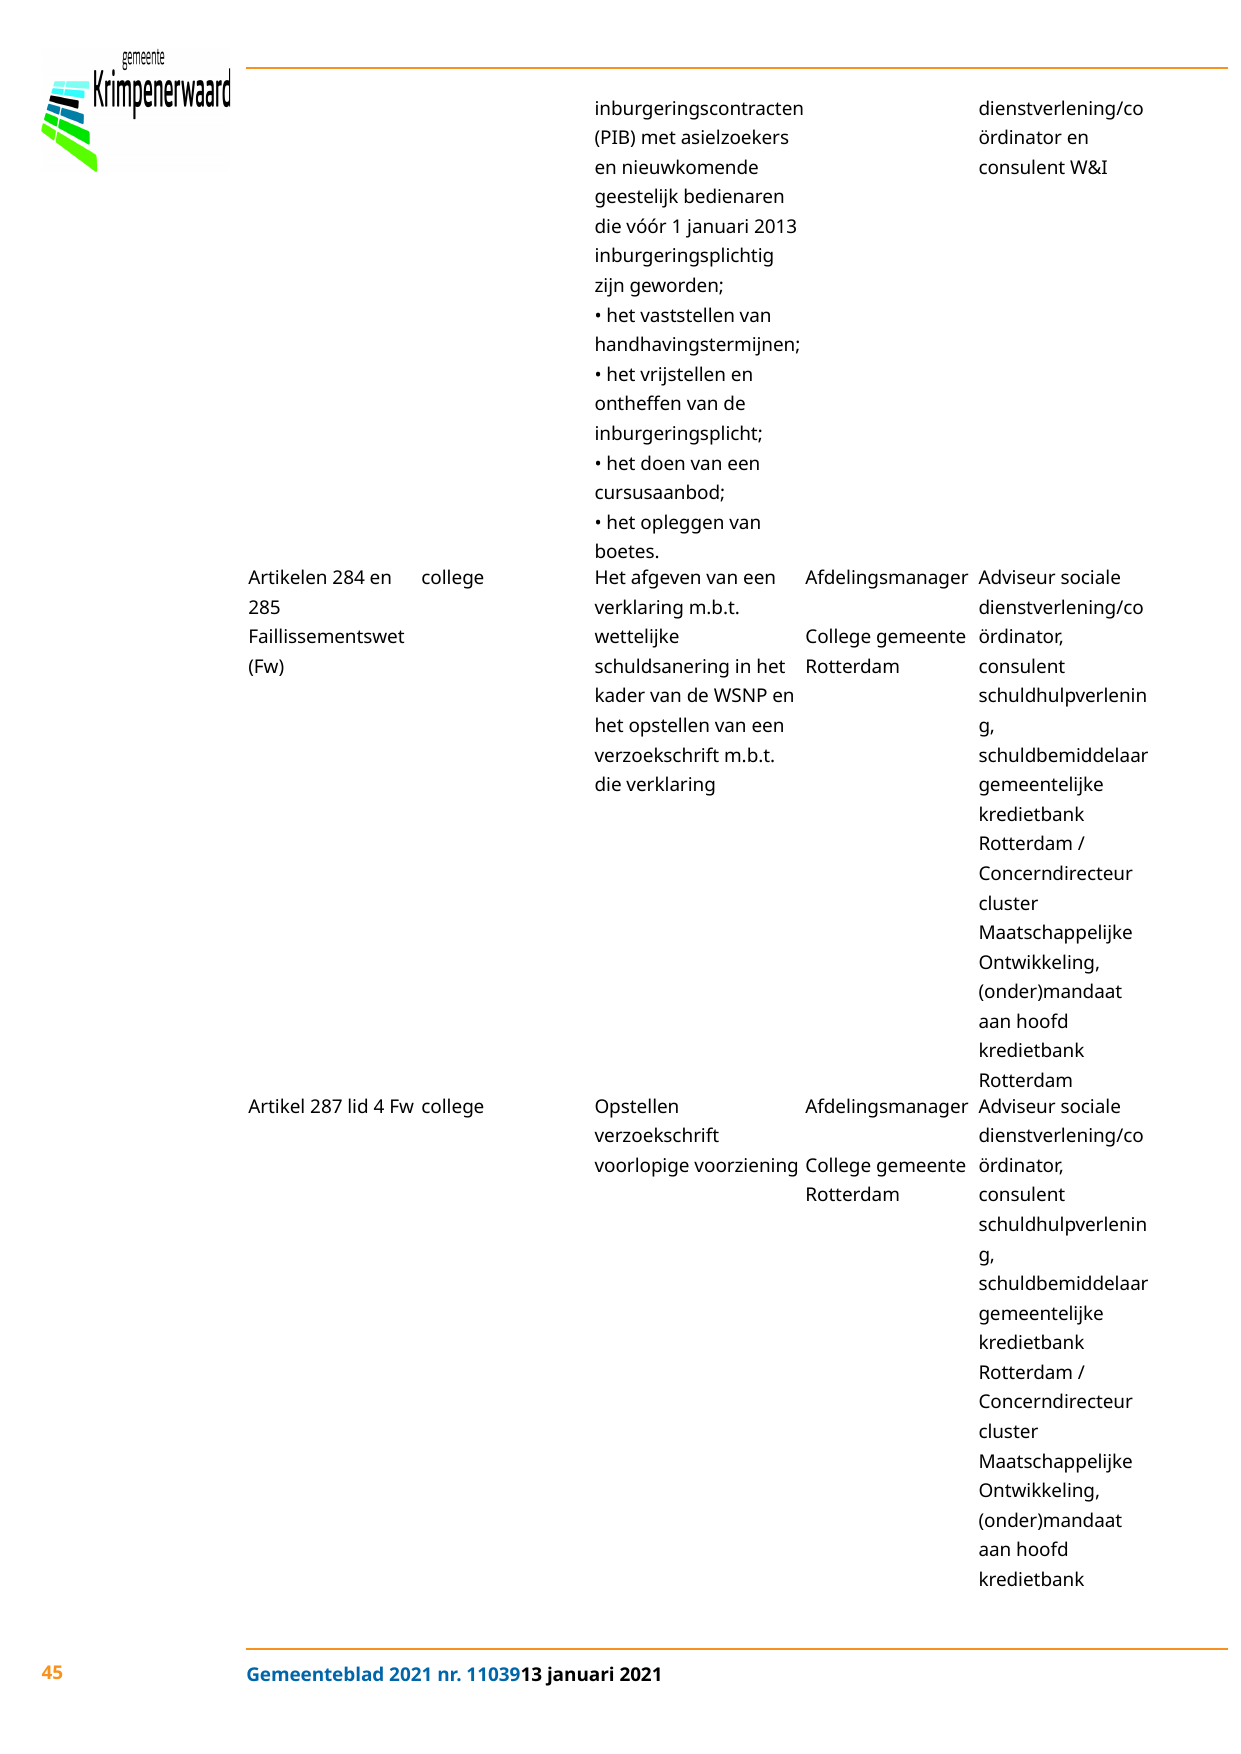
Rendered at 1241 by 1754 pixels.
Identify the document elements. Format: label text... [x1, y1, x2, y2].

table_cell [248, 95, 421, 564]
table_cell Artikelen 284 en 285 Faillissementswet (Fw) [248, 564, 421, 1093]
table_cell Opstellen verzoekschrift voorlopige voorziening [594, 1093, 805, 1592]
table_cell Afdelingsmanager College gemeente Rotterdam [805, 564, 978, 1093]
table_cell Artikel 287 lid 4 Fw [248, 1093, 421, 1592]
table_cell inburgeringscontracten (PIB) met asielzoekers en nieuwkomende geestelijk bedienaren die vóór 1 januari 2013 inburgeringsplichtig zijn geworden; • het vaststellen van handhavingstermijnen; • het vrijstellen en ontheffen van de inburgeringsplicht; • het doen van een cursusaanbod; • het opleggen van boetes. [594, 95, 805, 564]
table_cell college [421, 1093, 594, 1592]
table_cell college [421, 564, 594, 1093]
table_cell [421, 95, 594, 564]
table_cell Adviseur sociale dienstverlening/coördinator, consulent schuldhulpverlening, schuldbemiddelaar gemeentelijke kredietbank Rotterdam / Concerndirecteur cluster Maatschappelijke Ontwikkeling, (onder)mandaat aan hoofd kredietbank [978, 1093, 1152, 1592]
table_cell Het afgeven van een verklaring m.b.t. wettelijke schuldsanering in het kader van de WSNP en het opstellen van een verzoekschrift m.b.t. die verklaring [594, 564, 805, 1093]
table_cell [805, 95, 978, 564]
table_cell Adviseur sociale dienstverlening/coördinator, consulent schuldhulpverlening, schuldbemiddelaar gemeentelijke kredietbank Rotterdam / Concerndirecteur cluster Maatschappelijke Ontwikkeling, (onder)mandaat aan hoofd kredietbank Rotterdam [978, 564, 1152, 1093]
picture [41, 47, 231, 172]
table_cell Afdelingsmanager College gemeente Rotterdam [805, 1093, 978, 1592]
table_cell dienstverlening/coördinator en consulent W&I [978, 95, 1152, 564]
